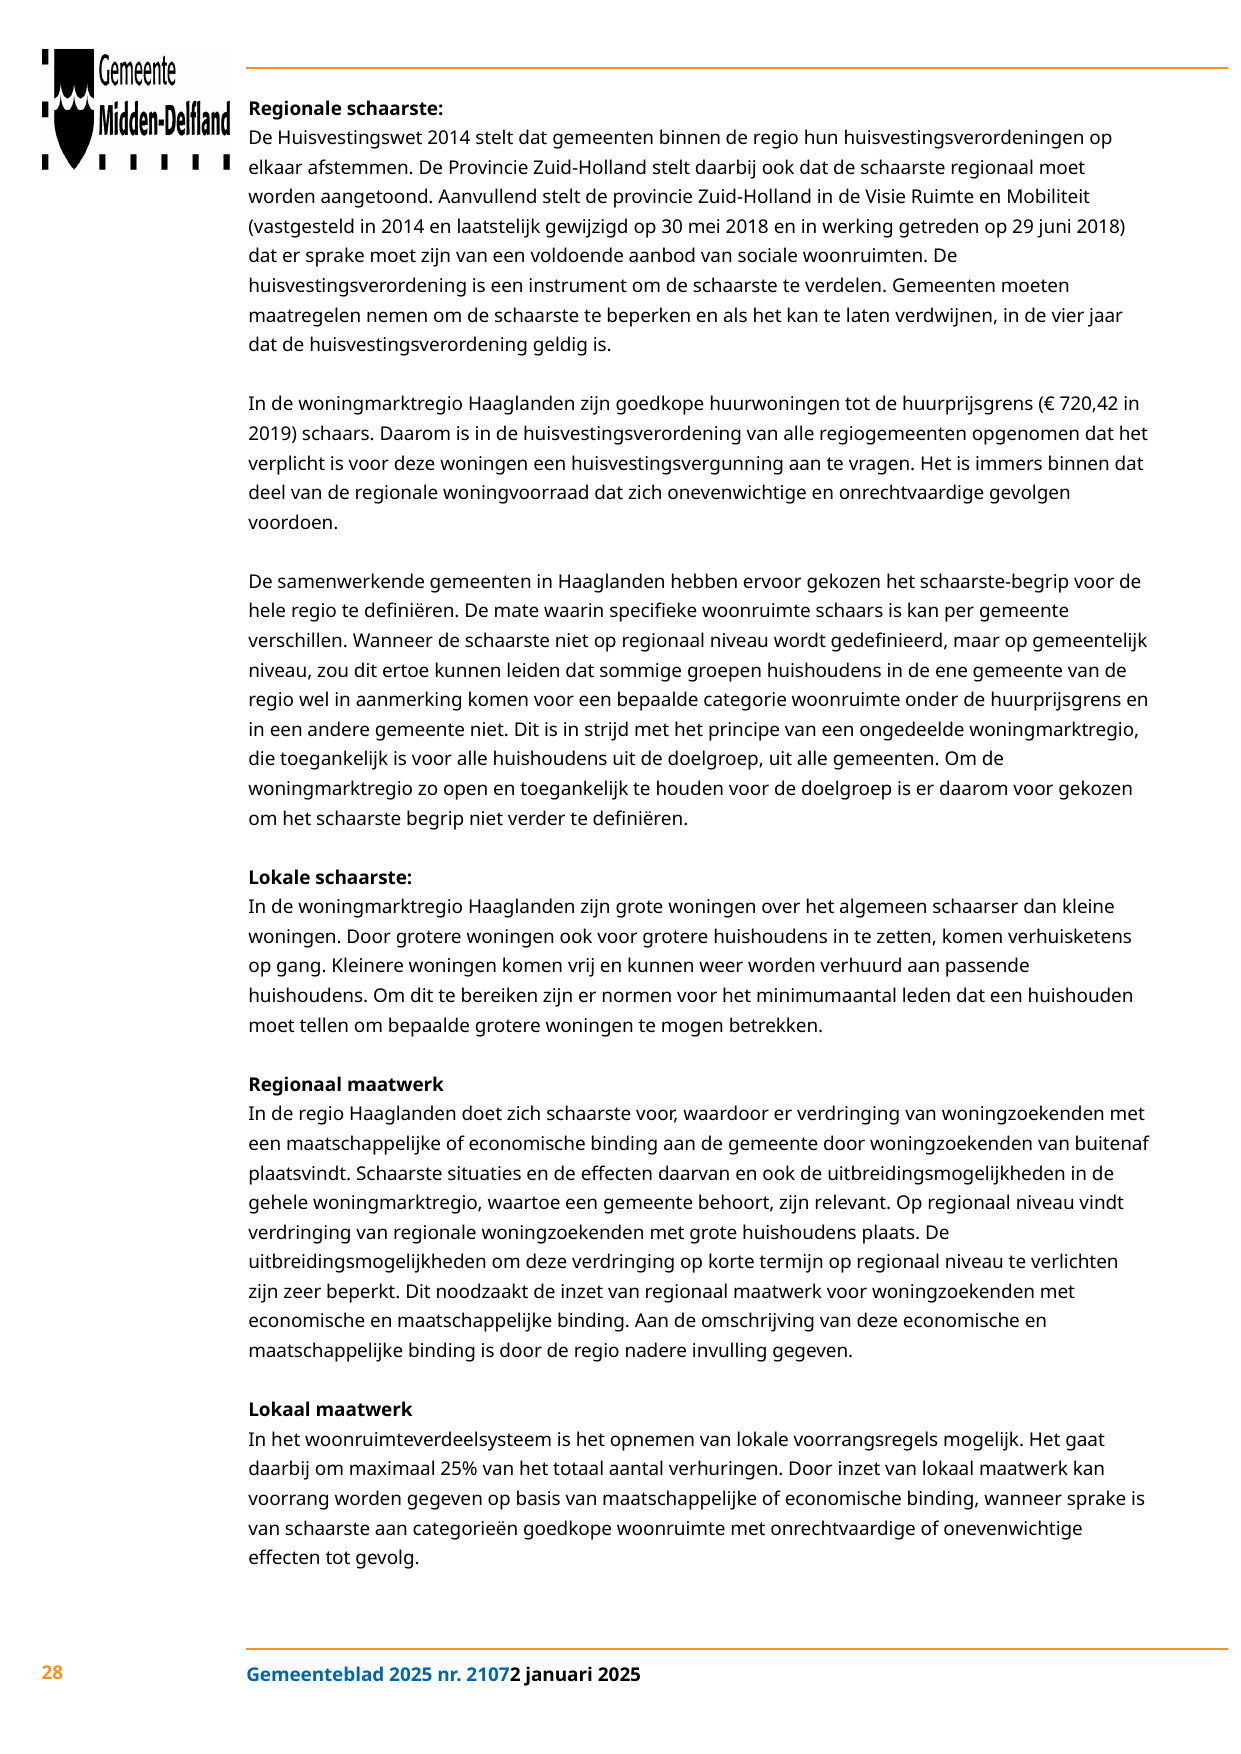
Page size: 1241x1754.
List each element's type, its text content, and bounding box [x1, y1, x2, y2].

text Lokaal maatwerk [248, 1396, 1152, 1422]
text In de woningmarktregio Haaglanden zijn goedkope huurwoningen tot de huurprijsgrens (€ 720,42 in 2019) schaars. Daarom is in de huisvestingsverordening van alle regiogemeenten opgenomen dat het verplicht is voor deze woningen een huisvestingsvergunning aan te vragen. Het is immers binnen dat deel van de regionale woningvoorraad dat zich onevenwichtige en onrechtvaardige gevolgen voordoen. [248, 391, 1152, 535]
text In de regio Haaglanden doet zich schaarste voor, waardoor er verdringing van woningzoekenden met een maatschappelijke of economische binding aan de gemeente door woningzoekenden van buitenaf plaatsvindt. Schaarste situaties en de effecten daarvan en ook de uitbreidingsmogelijkheden in de gehele woningmarktregio, waartoe een gemeente behoort, zijn relevant. Op regionaal niveau vindt verdringing van regionale woningzoekenden met grote huishoudens plaats. De uitbreidingsmogelijkheden om deze verdringing op korte termijn op regionaal niveau te verlichten zijn zeer beperkt. Dit noodzaakt de inzet van regionaal maatwerk voor woningzoekenden met economische en maatschappelijke binding. Aan de omschrijving van deze economische en maatschappelijke binding is door de regio nadere invulling gegeven. [248, 1101, 1152, 1363]
text Regionale schaarste: [248, 95, 1152, 121]
text In het woonruimteverdeelsysteem is het opnemen van lokale voorrangsregels mogelijk. Het gaat daarbij om maximaal 25% van het totaal aantal verhuringen. Door inzet van lokaal maatwerk kan voorrang worden gegeven op basis van maatschappelijke of economische binding, wanneer sprake is van schaarste aan categorieën goedkope woonruimte met onrechtvaardige of onevenwichtige effecten tot gevolg. [248, 1426, 1152, 1570]
text Regionaal maatwerk [248, 1071, 1152, 1097]
text De Huisvestingswet 2014 stelt dat gemeenten binnen de regio hun huisvestingsverordeningen op elkaar afstemmen. De Provincie Zuid-Holland stelt daarbij ook dat de schaarste regionaal moet worden aangetoond. Aanvullend stelt de provincie Zuid-Holland in de Visie Ruimte en Mobiliteit (vastgesteld in 2014 en laatstelijk gewijzigd op 30 mei 2018 en in werking getreden op 29 juni 2018) dat er sprake moet zijn van een voldoende aanbod van sociale woonruimten. De huisvestingsverordening is een instrument om de schaarste te verdelen. Gemeenten moeten maatregelen nemen om de schaarste te beperken en als het kan te laten verdwijnen, in de vier jaar dat de huisvestingsverordening geldig is. [248, 124, 1152, 357]
text In de woningmarktregio Haaglanden zijn grote woningen over het algemeen schaarser dan kleine woningen. Door grotere woningen ook voor grotere huishoudens in te zetten, komen verhuisketens op gang. Kleinere woningen komen vrij en kunnen weer worden verhuurd aan passende huishoudens. Om dit te bereiken zijn er normen voor het minimumaantal leden dat een huishouden moet tellen om bepaalde grotere woningen te mogen betrekken. [248, 893, 1152, 1038]
text De samenwerkende gemeenten in Haaglanden hebben ervoor gekozen het schaarste-begrip voor de hele regio te definiëren. De mate waarin specifieke woonruimte schaars is kan per gemeente verschillen. Wanneer de schaarste niet op regionaal niveau wordt gedefinieerd, maar op gemeentelijk niveau, zou dit ertoe kunnen leiden dat sommige groepen huishoudens in de ene gemeente van de regio wel in aanmerking komen voor een bepaalde categorie woonruimte onder de huurprijsgrens en in een andere gemeente niet. Dit is in strijd met het principe van een ongedeelde woningmarktregio, die toegankelijk is voor alle huishoudens uit de doelgroep, uit alle gemeenten. Om de woningmarktregio zo open en toegankelijk te houden voor de doelgroep is er daarom voor gekozen om het schaarste begrip niet verder te definiëren. [248, 568, 1152, 831]
text Lokale schaarste: [248, 864, 1152, 890]
picture [41, 47, 231, 172]
